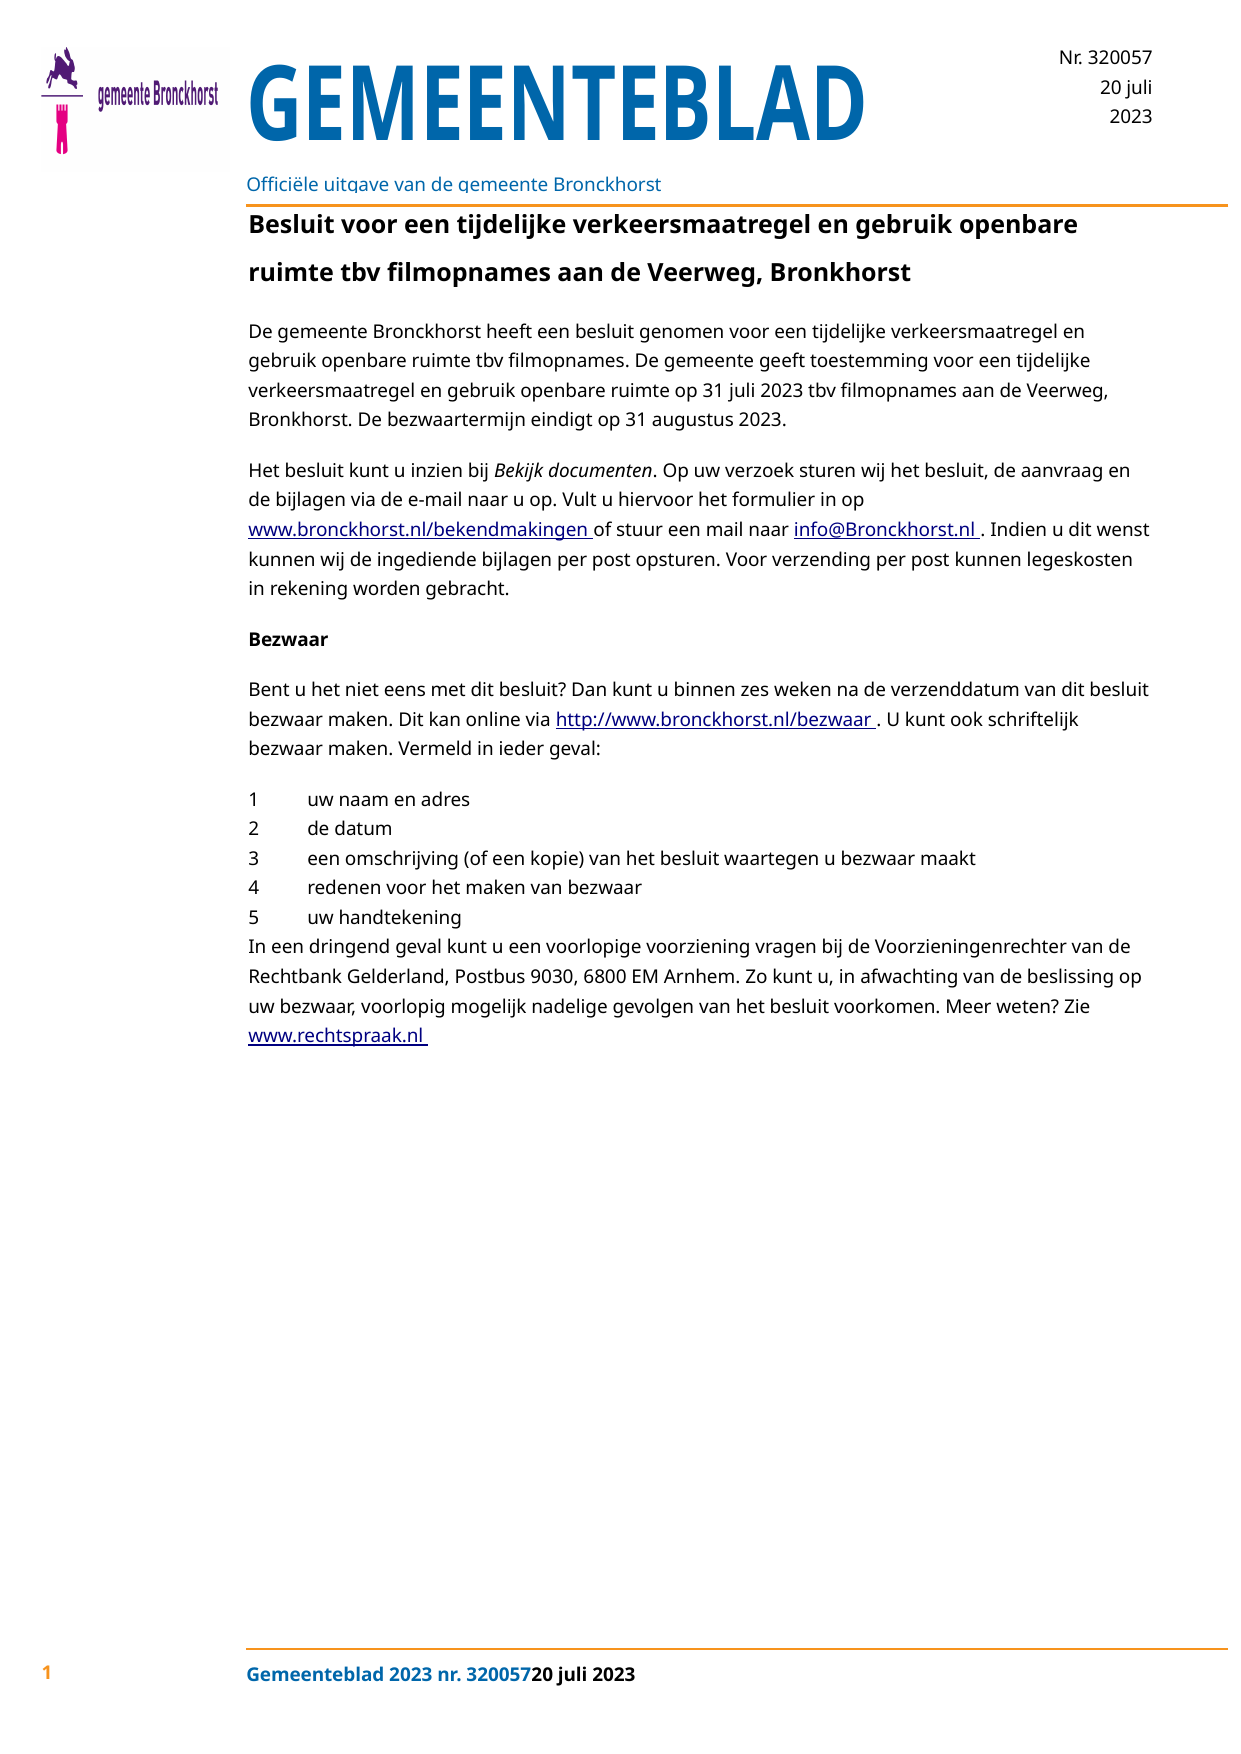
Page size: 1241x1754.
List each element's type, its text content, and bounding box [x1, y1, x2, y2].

text Bent u het niet eens met dit besluit? Dan kunt u binnen zes weken na de verzenddatum van dit besluit bezwaar maken. Dit kan online via http://www.bronckhorst.nl/bezwaar . U kunt ook schriftelijk bezwaar maken. Vermeld in ieder geval: [248, 676, 1152, 761]
list de datum [248, 815, 1152, 841]
text Het besluit kunt u inzien bij Bekijk documenten. Op uw verzoek sturen wij het besluit, de aanvraag en de bijlagen via de e-mail naar u op. Vult u hiervoor het formulier in op www.bronckhorst.nl/bekendmakingen of stuur een mail naar info@Bronckhorst.nl . Indien u dit wenst kunnen wij de ingediende bijlagen per post opsturen. Voor verzending per post kunnen legeskosten in rekening worden gebracht. [248, 457, 1152, 601]
list uw naam en adres [248, 786, 1152, 812]
list redenen voor het maken van bezwaar [248, 874, 1152, 900]
text In een dringend geval kunt u een voorlopige voorziening vragen bij de Voorzieningenrechter van de Rechtbank Gelderland, Postbus 9030, 6800 EM Arnhem. Zo kunt u, in afwachting van de beslissing op uw bezwaar, voorlopig mogelijk nadelige gevolgen van het besluit voorkomen. Meer weten? Zie www.rechtspraak.nl [248, 934, 1152, 1048]
list een omschrijving (of een kopie) van het besluit waartegen u bezwaar maakt [248, 845, 1152, 871]
list uw handtekening [248, 904, 1152, 930]
text Bezwaar [248, 626, 1152, 652]
picture [41, 47, 231, 172]
text De gemeente Bronckhorst heeft een besluit genomen voor een tijdelijke verkeersmaatregel en gebruik openbare ruimte tbv filmopnames. De gemeente geeft toestemming voor een tijdelijke verkeersmaatregel en gebruik openbare ruimte op 31 juli 2023 tbv filmopnames aan de Veerweg, Bronkhorst. De bezwaartermijn eindigt op 31 augustus 2023. [248, 318, 1152, 432]
text Besluit voor een tijdelijke verkeersmaatregel en gebruik openbare ruimte tbv filmopnames aan de Veerweg, Bronkhorst [248, 207, 1152, 288]
